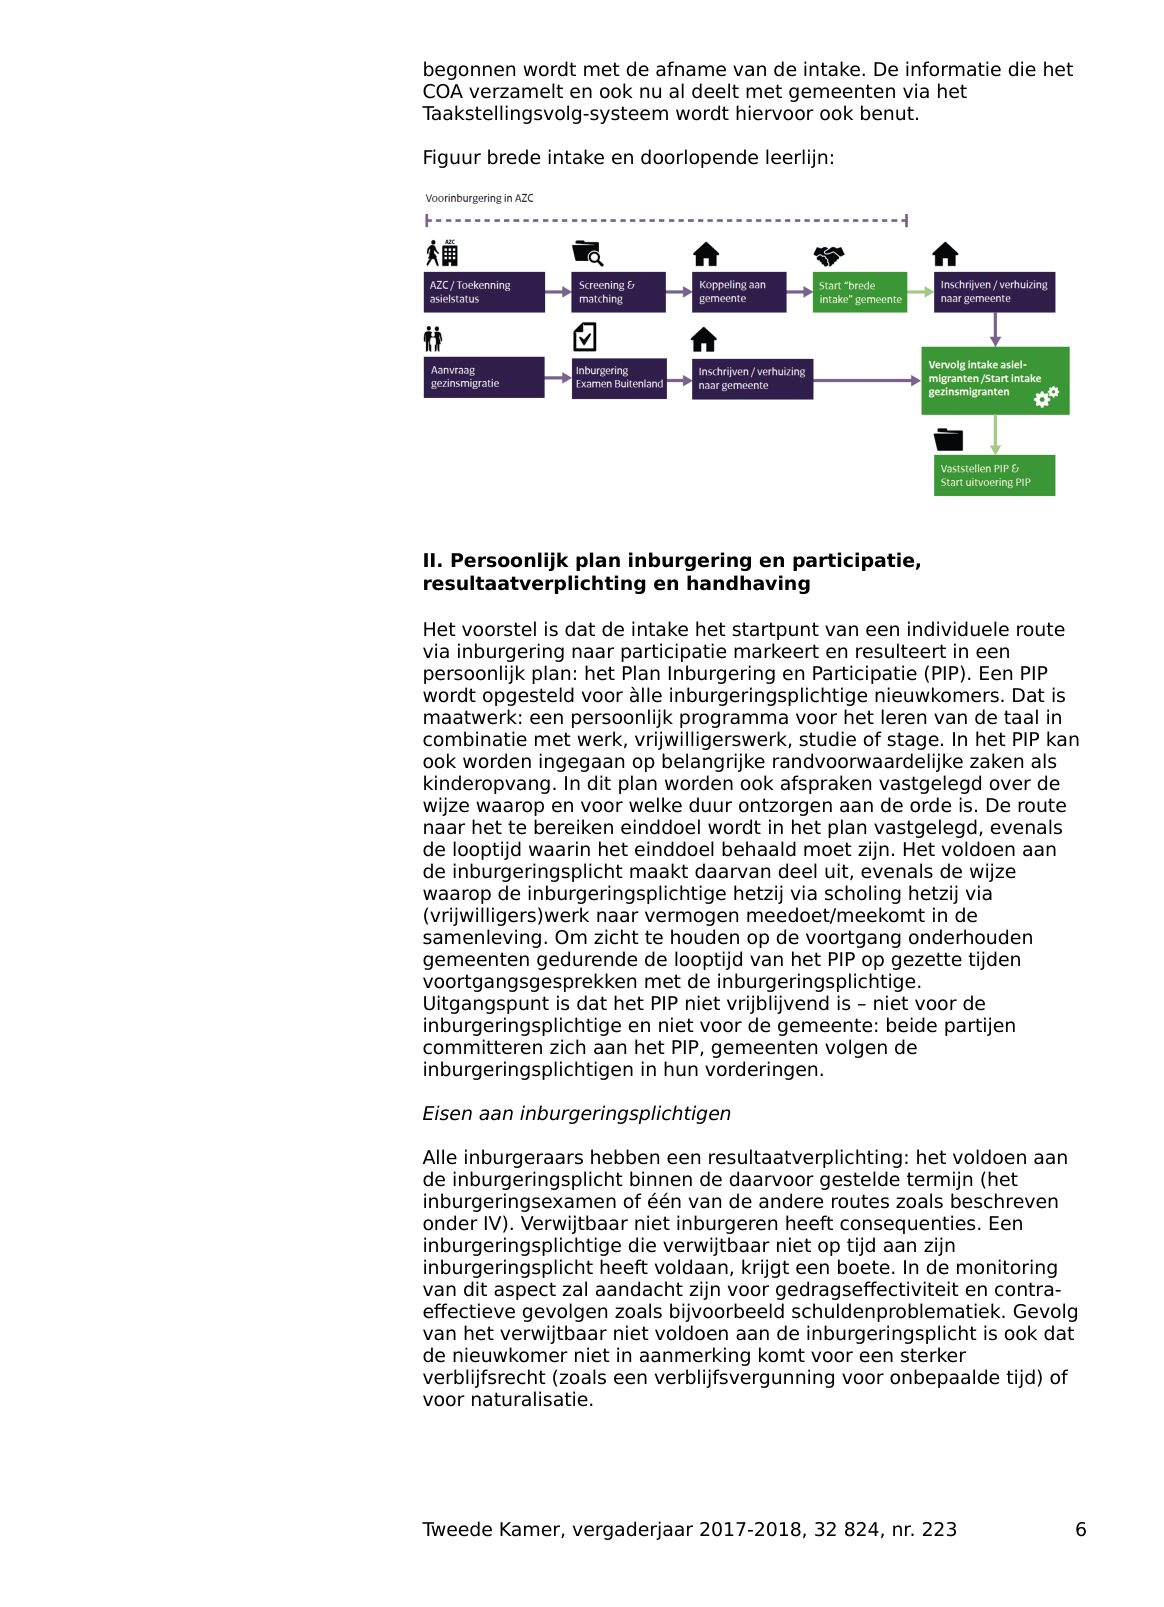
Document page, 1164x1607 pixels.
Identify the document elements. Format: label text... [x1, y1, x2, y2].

text Figuur brede intake en doorlopende leerlijn: [422, 147, 1087, 169]
text begonnen wordt met de afname van de intake. De informatie die het COA verzamelt en ook nu al deelt met gemeenten via het Taakstellingsvolg-systeem wordt hiervoor ook benut. [422, 59, 1087, 125]
subtitle II. Persoonlijk plan inburgering en participatie, resultaatverplichting en handhaving [422, 550, 1087, 594]
text Uitgangspunt is dat het PIP niet vrijblijvend is – niet voor de inburgeringsplichtige en niet voor de gemeente: beide partijen committeren zich aan het PIP, gemeenten volgen de inburgeringsplichtigen in hun vorderingen. [422, 993, 1087, 1081]
subtitle Eisen aan inburgeringsplichtigen [422, 1103, 1087, 1125]
picture [422, 191, 1072, 499]
text Het voorstel is dat de intake het startpunt van een individuele route via inburgering naar participatie markeert en resulteert in een persoonlijk plan: het Plan Inburgering en Participatie (PIP). Een PIP wordt opgesteld voor àlle inburgeringsplichtige nieuwkomers. Dat is maatwerk: een persoonlijk programma voor het leren van de taal in combinatie met werk, vrijwilligerswerk, studie of stage. In het PIP kan ook worden ingegaan op belangrijke randvoorwaardelijke zaken als kinderopvang. In dit plan worden ook afspraken vastgelegd over de wijze waarop en voor welke duur ontzorgen aan de orde is. De route naar het te bereiken einddoel wordt in het plan vastgelegd, evenals de looptijd waarin het einddoel behaald moet zijn. Het voldoen aan de inburgeringsplicht maakt daarvan deel uit, evenals de wijze waarop de inburgeringsplichtige hetzij via scholing hetzij via (vrijwilligers)werk naar vermogen meedoet/meekomt in de samenleving. Om zicht te houden op de voortgang onderhouden gemeenten gedurende de looptijd van het PIP op gezette tijden voortgangsgesprekken met de inburgeringsplichtige. [422, 619, 1087, 993]
text Alle inburgeraars hebben een resultaatverplichting: het voldoen aan de inburgeringsplicht binnen de daarvoor gestelde termijn (het inburgeringsexamen of één van de andere routes zoals beschreven onder IV). Verwijtbaar niet inburgeren heeft consequenties. Een inburgeringsplichtige die verwijtbaar niet op tijd aan zijn inburgeringsplicht heeft voldaan, krijgt een boete. In de monitoring van dit aspect zal aandacht zijn voor gedragseffectiviteit en contra-effectieve gevolgen zoals bijvoorbeeld schuldenproblematiek. Gevolg van het verwijtbaar niet voldoen aan de inburgeringsplicht is ook dat de nieuwkomer niet in aanmerking komt voor een sterker verblijfsrecht (zoals een verblijfsvergunning voor onbepaalde tijd) of voor naturalisatie. [422, 1147, 1087, 1411]
